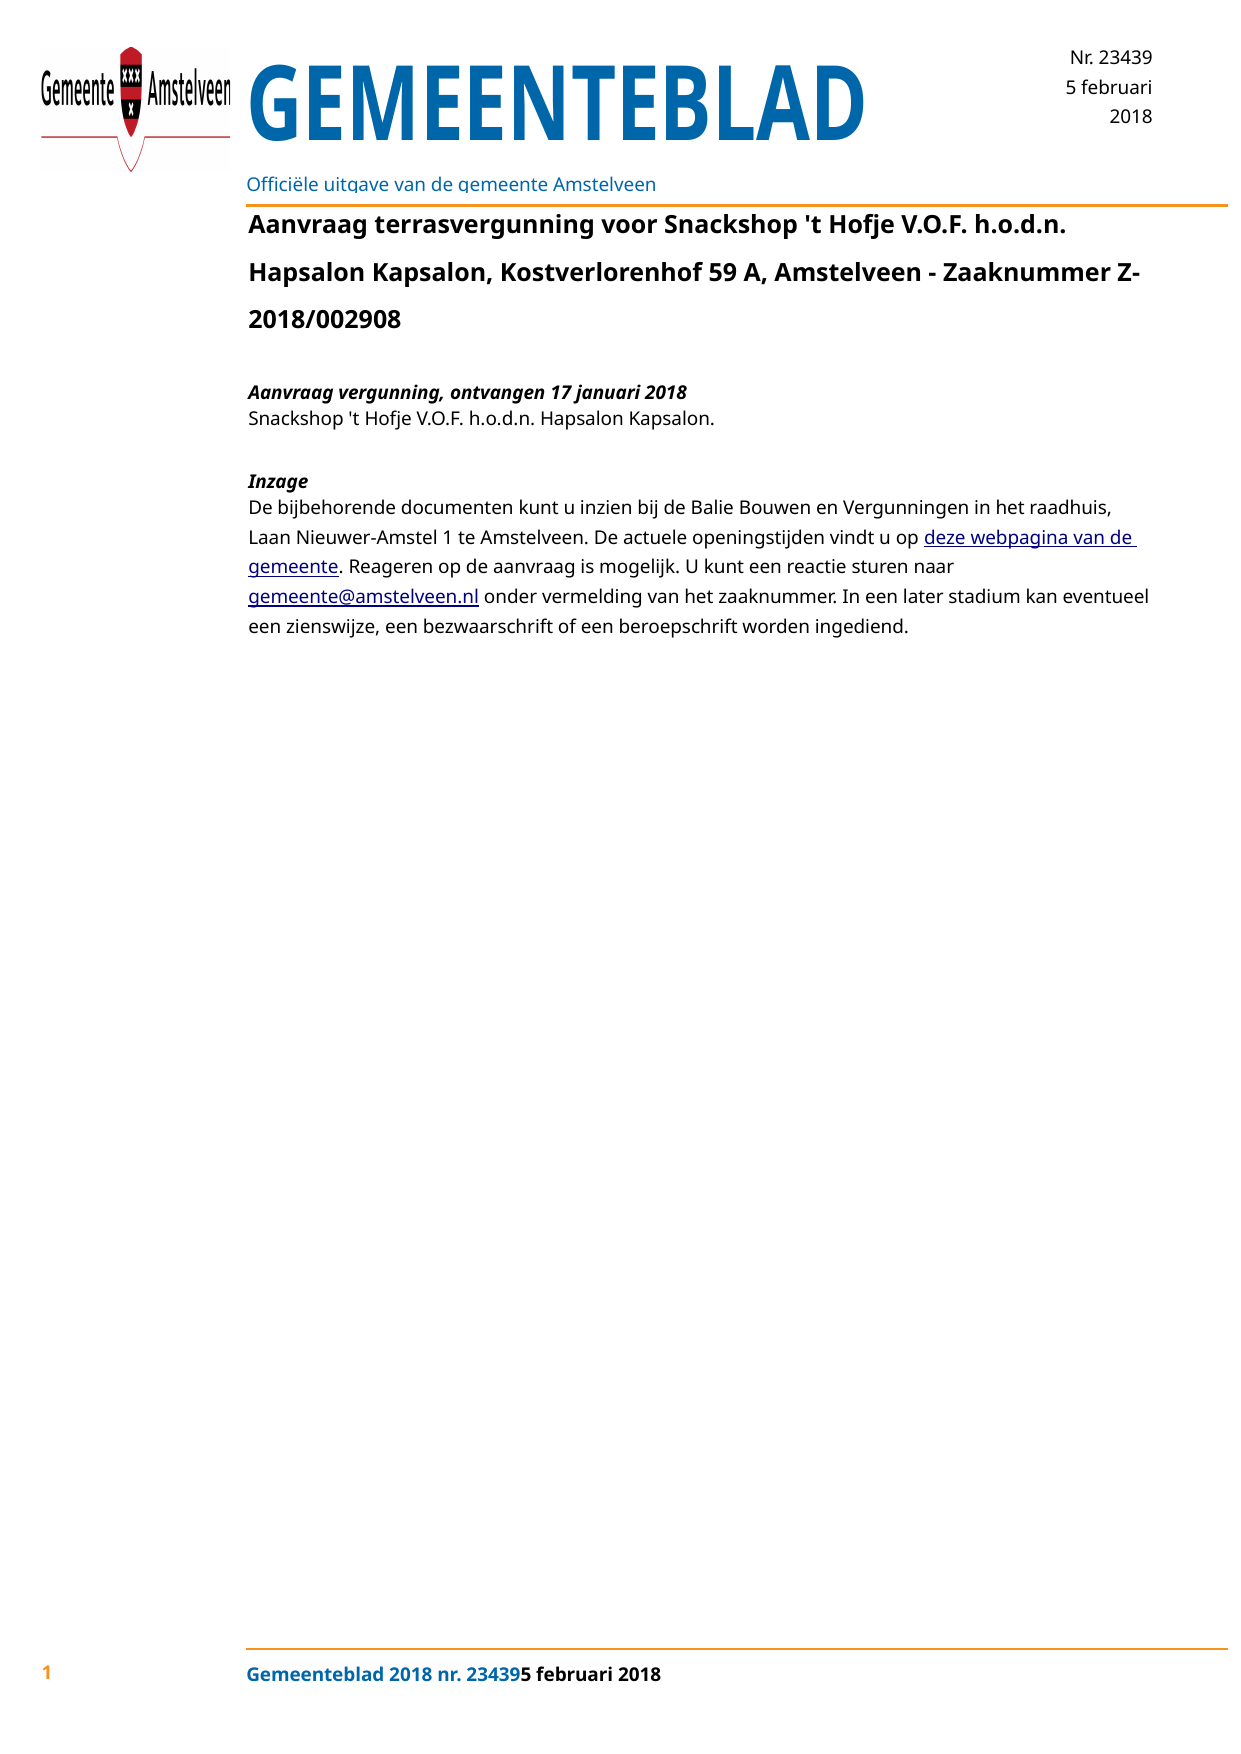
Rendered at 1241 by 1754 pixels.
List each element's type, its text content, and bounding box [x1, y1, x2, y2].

picture [41, 47, 231, 172]
text Inzage [248, 469, 1152, 494]
text Snackshop 't Hofje V.O.F. h.o.d.n. Hapsalon Kapsalon. [248, 405, 1152, 431]
text Aanvraag terrasvergunning voor Snackshop 't Hofje V.O.F. h.o.d.n. Hapsalon Kapsalon, Kostverlorenhof 59 A, Amstelveen - Zaaknummer Z-2018/002908 [248, 207, 1152, 336]
text Aanvraag vergunning, ontvangen 17 januari 2018 [248, 379, 1152, 405]
text De bijbehorende documenten kunt u inzien bij de Balie Bouwen en Vergunningen in het raadhuis, Laan Nieuwer-Amstel 1 te Amstelveen. De actuele openingstijden vindt u op deze webpagina van de gemeente. Reageren op de aanvraag is mogelijk. U kunt een reactie sturen naar gemeente@amstelveen.nl onder vermelding van het zaaknummer. In een later stadium kan eventueel een zienswijze, een bezwaarschrift of een beroepschrift worden ingediend. [248, 494, 1152, 638]
